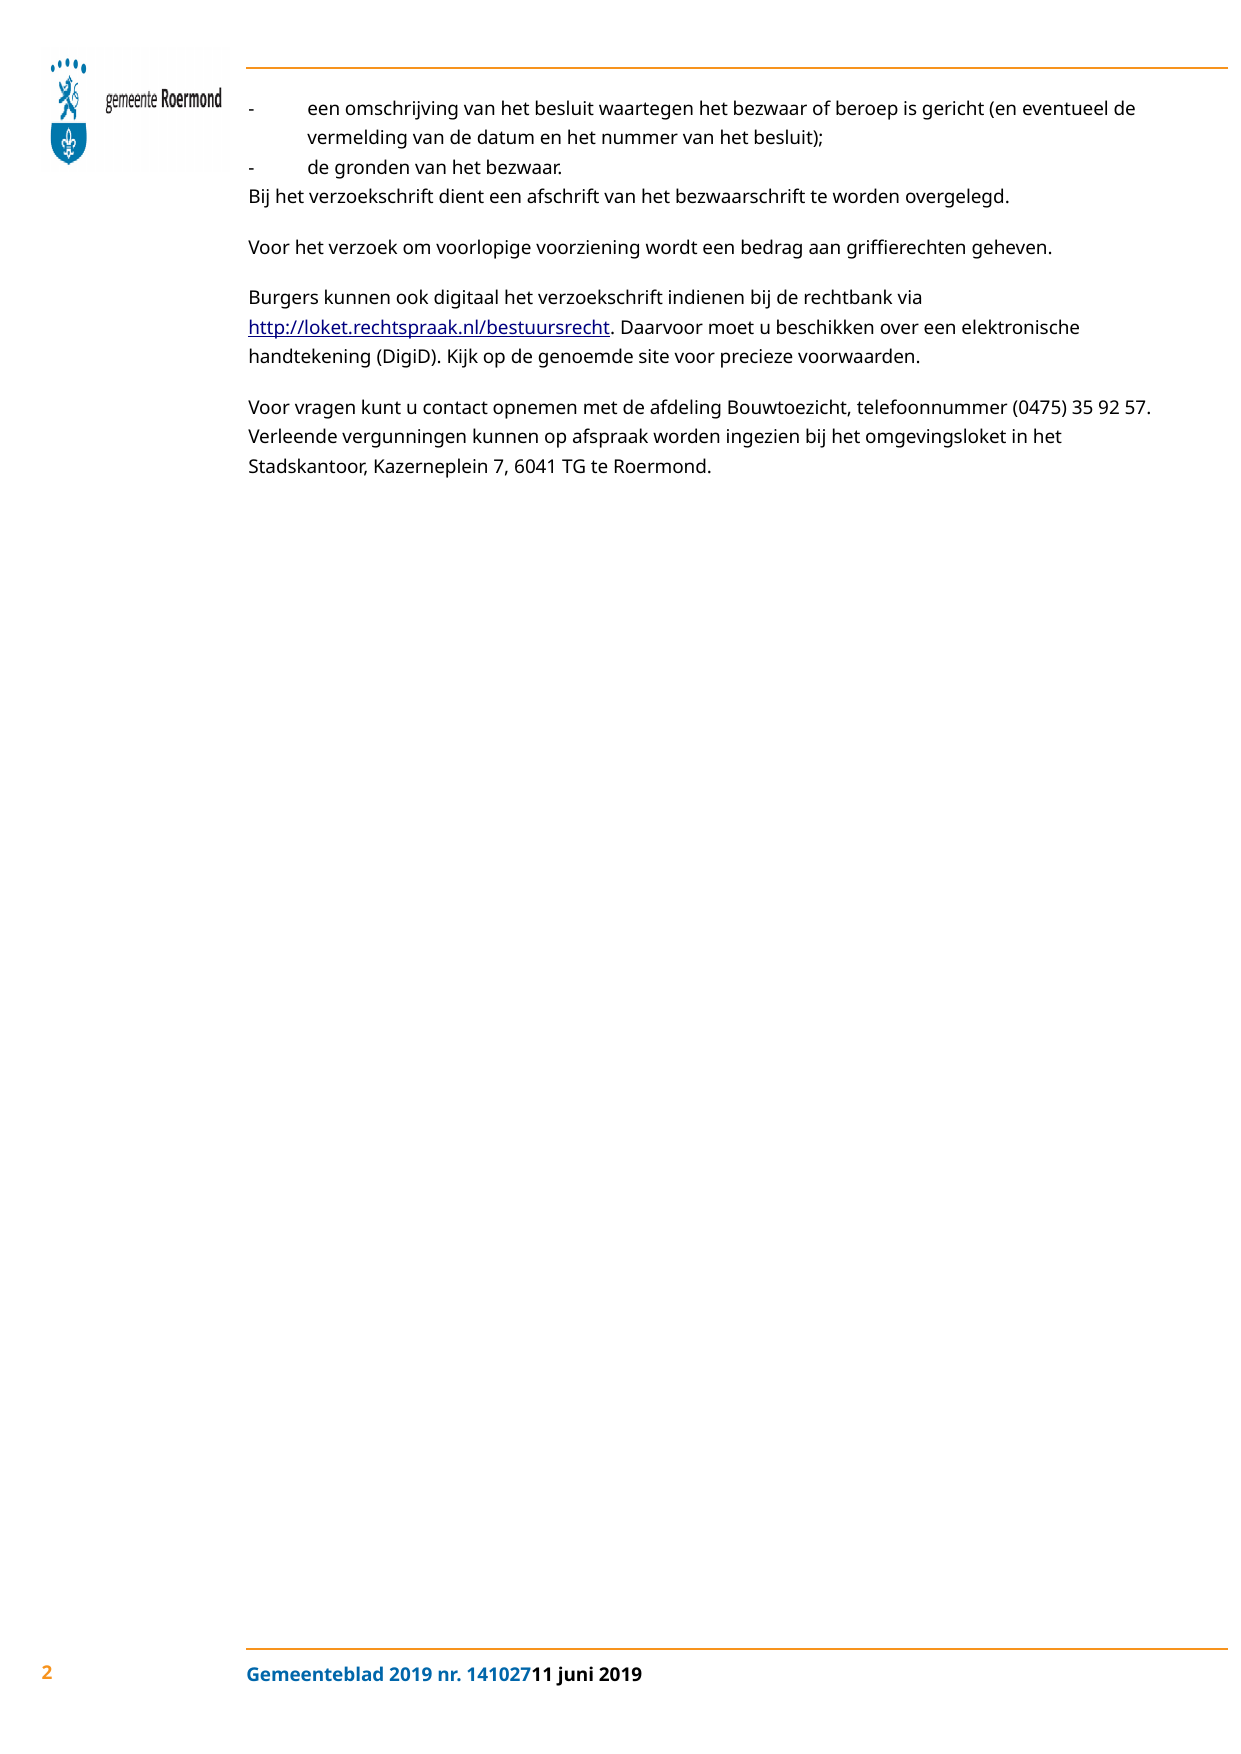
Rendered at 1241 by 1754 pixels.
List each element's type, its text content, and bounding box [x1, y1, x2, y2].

text Burgers kunnen ook digitaal het verzoekschrift indienen bij de rechtbank via http://loket.rechtspraak.nl/bestuursrecht. Daarvoor moet u beschikken over een elektronische handtekening (DigiD). Kijk op de genoemde site voor precieze voorwaarden. [248, 284, 1152, 369]
picture [41, 47, 231, 172]
text Voor vragen kunt u contact opnemen met de afdeling Bouwtoezicht, telefoonnummer (0475) 35 92 57. Verleende vergunningen kunnen op afspraak worden ingezien bij het omgevingsloket in het Stadskantoor, Kazerneplein 7, 6041 TG te Roermond. [248, 394, 1152, 479]
list een omschrijving van het besluit waartegen het bezwaar of beroep is gericht (en eventueel de vermelding van de datum en het nummer van het besluit); [248, 95, 1152, 150]
text Voor het verzoek om voorlopige voorziening wordt een bedrag aan griffierechten geheven. [248, 234, 1152, 260]
text Bij het verzoekschrift dient een afschrift van het bezwaarschrift te worden overgelegd. [248, 183, 1152, 209]
list de gronden van het bezwaar. [248, 154, 1152, 180]
